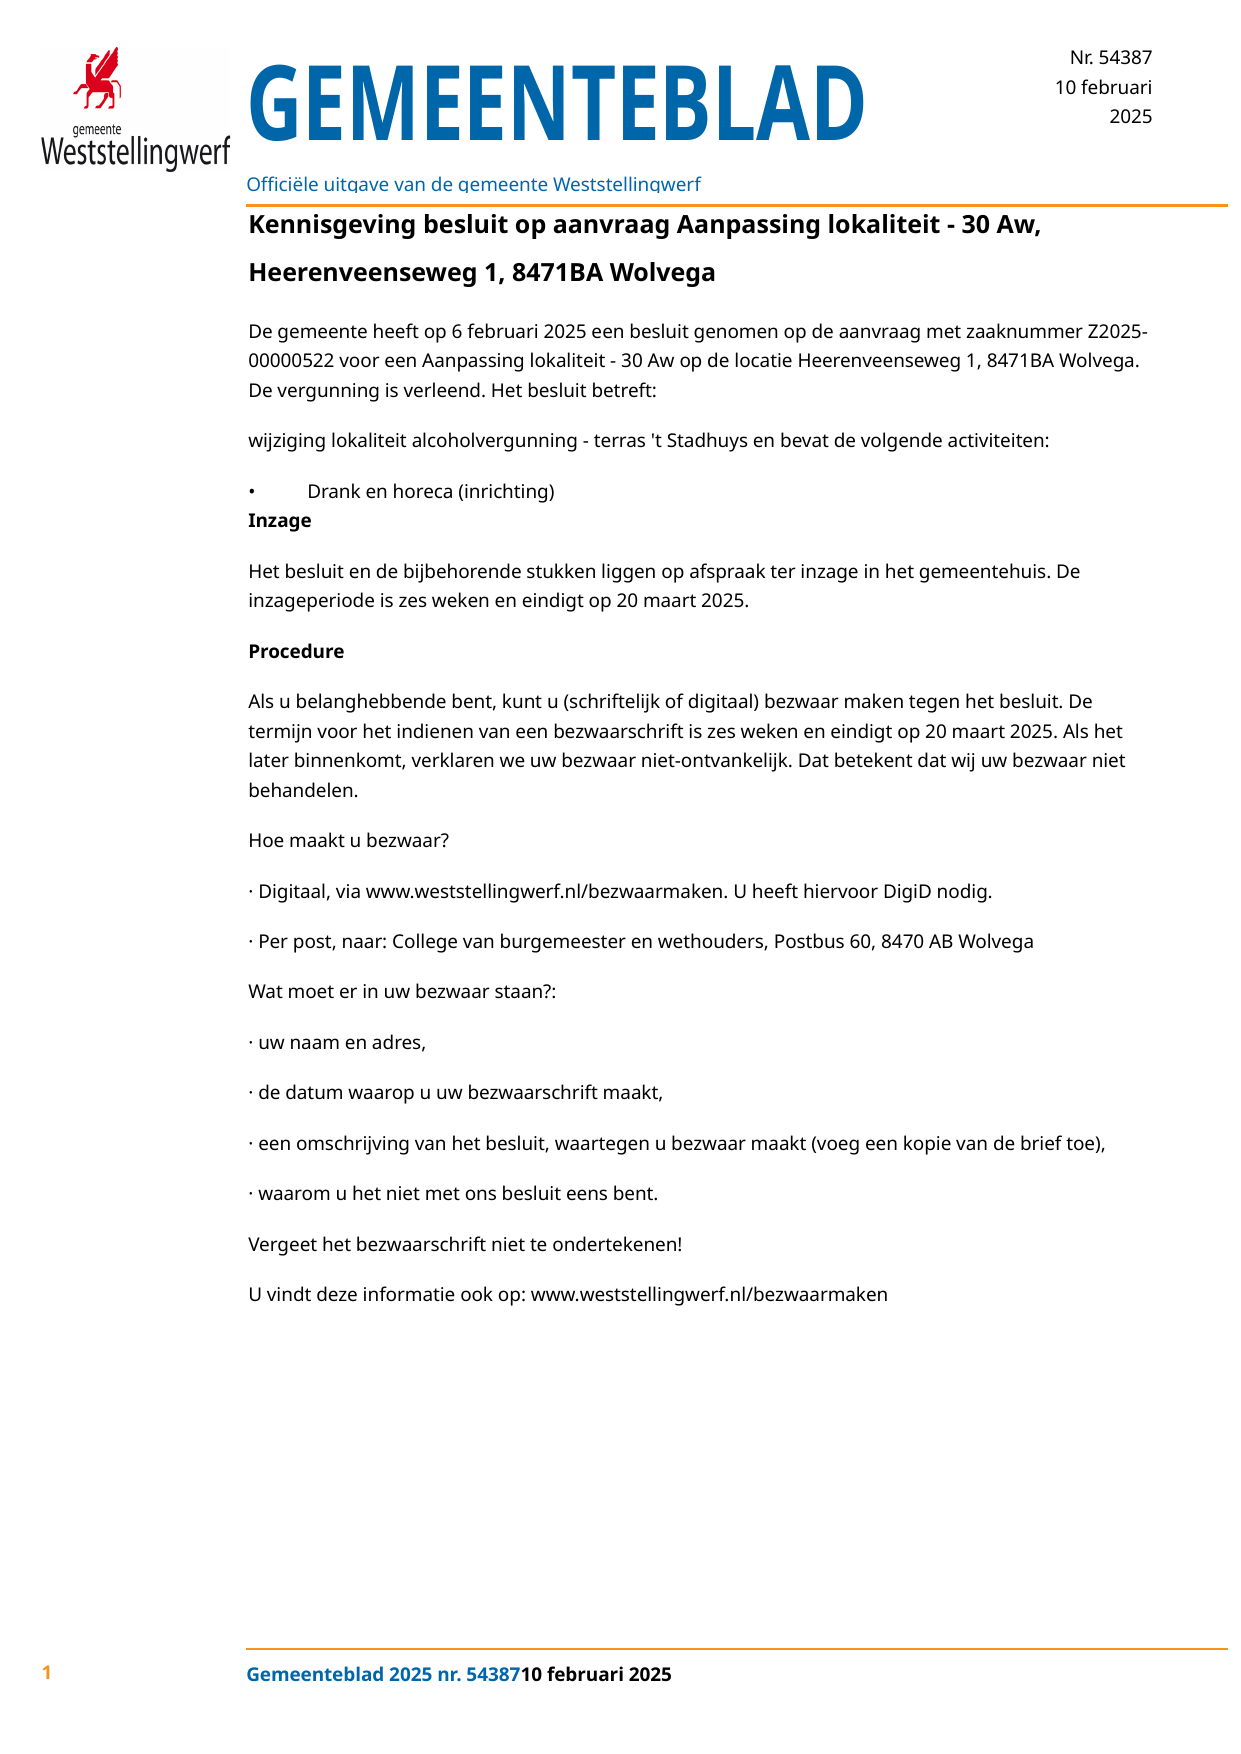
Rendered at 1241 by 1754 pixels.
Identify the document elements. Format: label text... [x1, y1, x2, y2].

text Het besluit en de bijbehorende stukken liggen op afspraak ter inzage in het gemeentehuis. De inzageperiode is zes weken en eindigt op 20 maart 2025. [248, 558, 1152, 613]
list Drank en horeca (inrichting) [248, 478, 1152, 504]
text Hoe maakt u bezwaar? [248, 827, 1152, 853]
text · de datum waarop u uw bezwaarschrift maakt, [248, 1079, 1152, 1105]
text · waarom u het niet met ons besluit eens bent. [248, 1180, 1152, 1206]
text · Per post, naar: College van burgemeester en wethouders, Postbus 60, 8470 AB Wolvega [248, 928, 1152, 954]
text U vindt deze informatie ook op: www.weststellingwerf.nl/bezwaarmaken [248, 1281, 1152, 1307]
text Als u belanghebbende bent, kunt u (schriftelijk of digitaal) bezwaar maken tegen het besluit. De termijn voor het indienen van een bezwaarschrift is zes weken en eindigt op 20 maart 2025. Als het later binnenkomt, verklaren we uw bezwaar niet-ontvankelijk. Dat betekent dat wij uw bezwaar niet behandelen. [248, 688, 1152, 803]
picture [41, 47, 231, 172]
text · uw naam en adres, [248, 1029, 1152, 1055]
text · een omschrijving van het besluit, waartegen u bezwaar maakt (voeg een kopie van de brief toe), [248, 1130, 1152, 1156]
text wijziging lokaliteit alcoholvergunning - terras 't Stadhuys en bevat de volgende activiteiten: [248, 427, 1152, 453]
text Vergeet het bezwaarschrift niet te ondertekenen! [248, 1231, 1152, 1257]
text Wat moet er in uw bezwaar staan?: [248, 979, 1152, 1004]
text Kennisgeving besluit op aanvraag Aanpassing lokaliteit - 30 Aw, Heerenveenseweg 1, 8471BA Wolvega [248, 207, 1152, 288]
text Inzage [248, 507, 1152, 533]
text Procedure [248, 638, 1152, 664]
text · Digitaal, via www.weststellingwerf.nl/bezwaarmaken. U heeft hiervoor DigiD nodig. [248, 878, 1152, 904]
text De gemeente heeft op 6 februari 2025 een besluit genomen op de aanvraag met zaaknummer Z2025-00000522 voor een Aanpassing lokaliteit - 30 Aw op de locatie Heerenveenseweg 1, 8471BA Wolvega. De vergunning is verleend. Het besluit betreft: [248, 318, 1152, 403]
